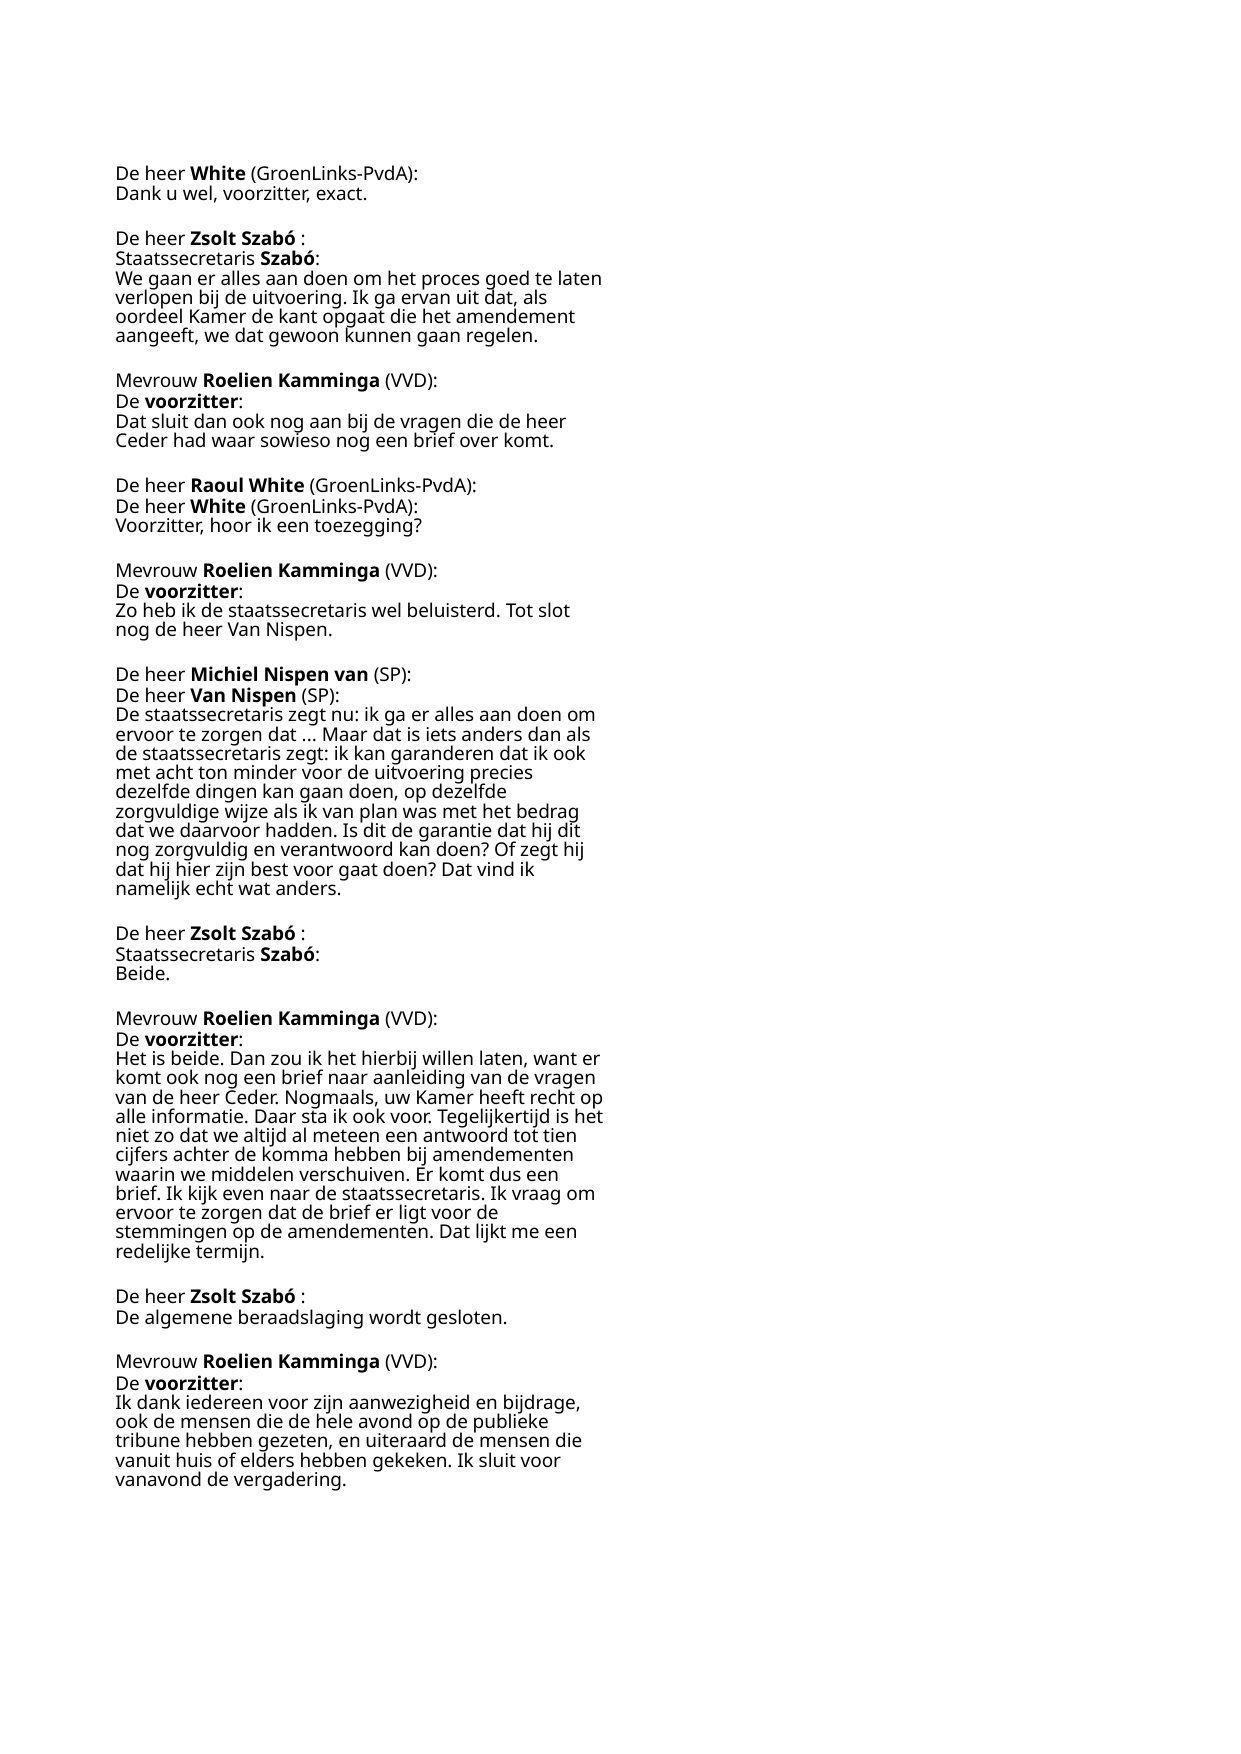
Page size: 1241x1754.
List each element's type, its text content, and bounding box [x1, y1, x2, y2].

text De voorzitter: [115, 1374, 605, 1394]
text De voorzitter: [115, 1031, 605, 1050]
text Staatssecretaris Szabó: [115, 946, 605, 965]
text De heer Zsolt Szabó : [115, 920, 605, 946]
text Mevrouw Roelien Kamminga (VVD): [115, 368, 605, 393]
text De heer White (GroenLinks-PvdA): [115, 165, 605, 184]
text De heer White (GroenLinks-PvdA): [115, 498, 605, 517]
text Mevrouw Roelien Kamminga (VVD): [115, 557, 605, 583]
text Beide. [115, 965, 605, 984]
text De voorzitter: [115, 583, 605, 602]
text De heer Zsolt Szabó : [115, 1283, 605, 1309]
text Mevrouw Roelien Kamminga (VVD): [115, 1349, 605, 1374]
text De staatssecretaris zegt nu: ik ga er alles aan doen om ervoor te zorgen dat ... Maar dat is iets anders dan als de staatssecretaris zegt: ik kan garanderen dat ik ook met acht ton minder voor de uitvoering precies dezelfde dingen kan gaan doen, op dezelfde zorgvuldige wijze als ik van plan was met het bedrag dat we daarvoor hadden. Is dit de garantie dat hij dit nog zorgvuldig en verantwoord kan doen? Of zegt hij dat hij hier zijn best voor gaat doen? Dat vind ik namelijk echt wat anders. [115, 706, 605, 899]
text De heer Van Nispen (SP): [115, 687, 605, 706]
text De heer Zsolt Szabó : [115, 225, 605, 250]
text Ik dank iedereen voor zijn aanwezigheid en bijdrage, ook de mensen die de hele avond op de publieke tribune hebben gezeten, en uiteraard de mensen die vanuit huis of elders hebben gekeken. Ik sluit voor vanavond de vergadering. [115, 1394, 605, 1490]
text Dat sluit dan ook nog aan bij de vragen die de heer Ceder had waar sowieso nog een brief over komt. [115, 413, 605, 451]
text De heer Raoul White (GroenLinks-PvdA): [115, 472, 605, 498]
text De voorzitter: [115, 393, 605, 413]
text Mevrouw Roelien Kamminga (VVD): [115, 1005, 605, 1031]
text Zo heb ik de staatssecretaris wel beluisterd. Tot slot nog de heer Van Nispen. [115, 602, 605, 641]
text Voorzitter, hoor ik een toezegging? [115, 517, 605, 536]
text De algemene beraadslaging wordt gesloten. [115, 1309, 605, 1328]
text De heer Michiel Nispen van (SP): [115, 661, 605, 687]
text We gaan er alles aan doen om het proces goed te laten verlopen bij de uitvoering. Ik ga ervan uit dat, als oordeel Kamer de kant opgaat die het amendement aangeeft, we dat gewoon kunnen gaan regelen. [115, 270, 605, 347]
text Staatssecretaris Szabó: [115, 250, 605, 270]
text Het is beide. Dan zou ik het hierbij willen laten, want er komt ook nog een brief naar aanleiding van de vragen van de heer Ceder. Nogmaals, uw Kamer heeft recht op alle informatie. Daar sta ik ook voor. Tegelijkertijd is het niet zo dat we altijd al meteen een antwoord tot tien cijfers achter de komma hebben bij amendementen waarin we middelen verschuiven. Er komt dus een brief. Ik kijk even naar de staatssecretaris. Ik vraag om ervoor te zorgen dat de brief er ligt voor de stemmingen op de amendementen. Dat lijkt me een redelijke termijn. [115, 1050, 605, 1262]
text Dank u wel, voorzitter, exact. [115, 184, 605, 204]
